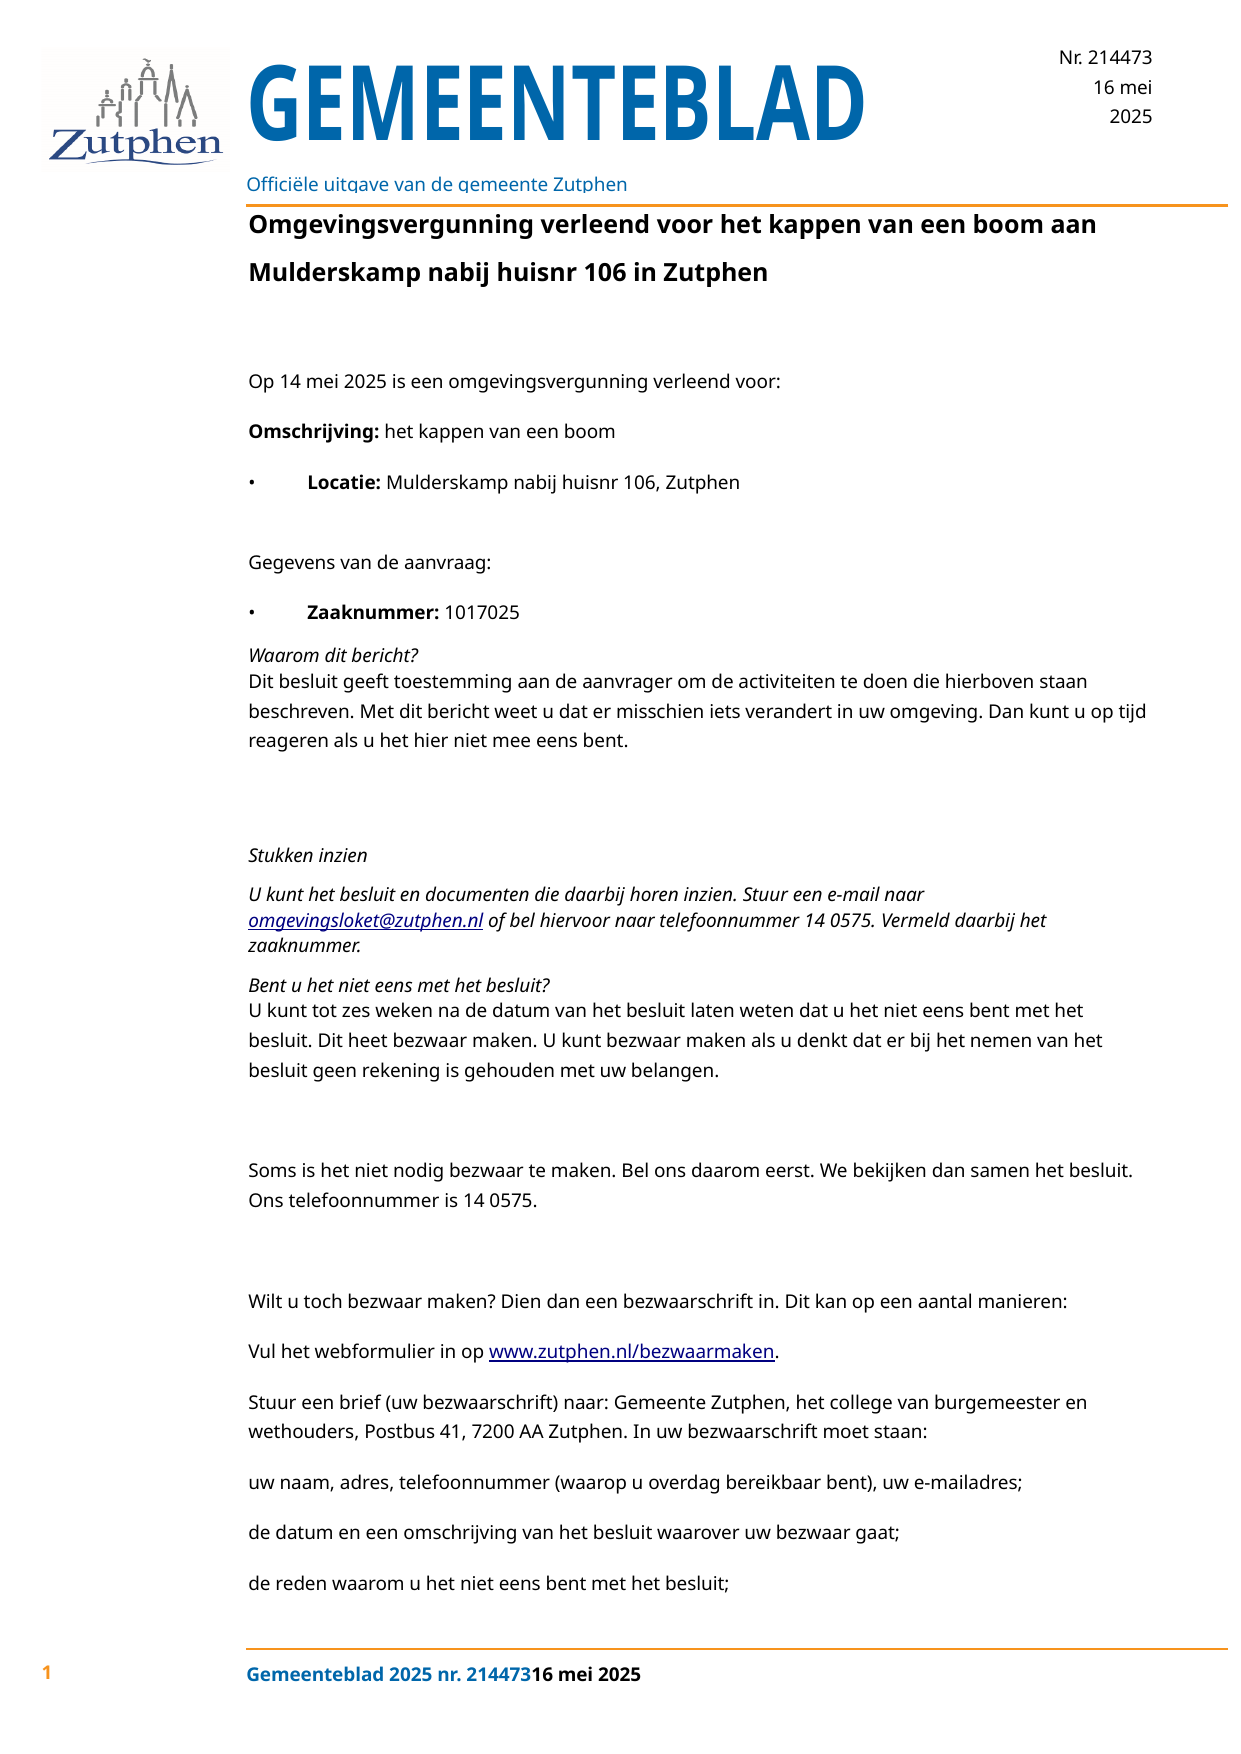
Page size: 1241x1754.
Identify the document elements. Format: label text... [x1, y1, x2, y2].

text Dit besluit geeft toestemming aan de aanvrager om de activiteiten te doen die hierboven staan beschreven. Met dit bericht weet u dat er misschien iets verandert in uw omgeving. Dan kunt u op tijd reageren als u het hier niet mee eens bent. [248, 668, 1152, 753]
text U kunt het besluit en documenten die daarbij horen inzien. Stuur een e-mail naar omgevingsloket@zutphen.nl of bel hiervoor naar telefoonnummer 14 0575. Vermeld daarbij het zaaknummer. [248, 881, 1152, 958]
picture [41, 47, 231, 172]
text Stuur een brief (uw bezwaarschrift) naar: Gemeente Zutphen, het college van burgemeester en wethouders, Postbus 41, 7200 AA Zutphen. In uw bezwaarschrift moet staan: [248, 1389, 1152, 1444]
text de reden waarom u het niet eens bent met het besluit; [248, 1570, 1152, 1596]
text de datum en een omschrijving van het besluit waarover uw bezwaar gaat; [248, 1519, 1152, 1545]
text Waarom dit bericht? [248, 643, 1152, 668]
text Wilt u toch bezwaar maken? Dien dan een bezwaarschrift in. Dit kan op een aantal manieren: [248, 1288, 1152, 1314]
text Gegevens van de aanvraag: [248, 549, 1152, 575]
text Op 14 mei 2025 is een omgevingsvergunning verleend voor: [248, 368, 1152, 394]
text Bent u het niet eens met het besluit? [248, 972, 1152, 998]
text Omschrijving: het kappen van een boom [248, 419, 1152, 444]
text Omgevingsvergunning verleend voor het kappen van een boom aan Mulderskamp nabij huisnr 106 in Zutphen [248, 207, 1152, 288]
text Soms is het niet nodig bezwaar te maken. Bel ons daarom eerst. We bekijken dan samen het besluit. Ons telefoonnummer is 14 0575. [248, 1158, 1152, 1213]
list Zaaknummer: 1017025 [248, 599, 1152, 625]
text Vul het webformulier in op www.zutphen.nl/bezwaarmaken. [248, 1338, 1152, 1364]
text uw naam, adres, telefoonnummer (waarop u overdag bereikbaar bent), uw e-mailadres; [248, 1469, 1152, 1495]
text Stukken inzien [248, 842, 1152, 868]
list Locatie: Mulderskamp nabij huisnr 106, Zutphen [248, 469, 1152, 495]
text U kunt tot zes weken na de datum van het besluit laten weten dat u het niet eens bent met het besluit. Dit heet bezwaar maken. U kunt bezwaar maken als u denkt dat er bij het nemen van het besluit geen rekening is gehouden met uw belangen. [248, 998, 1152, 1083]
